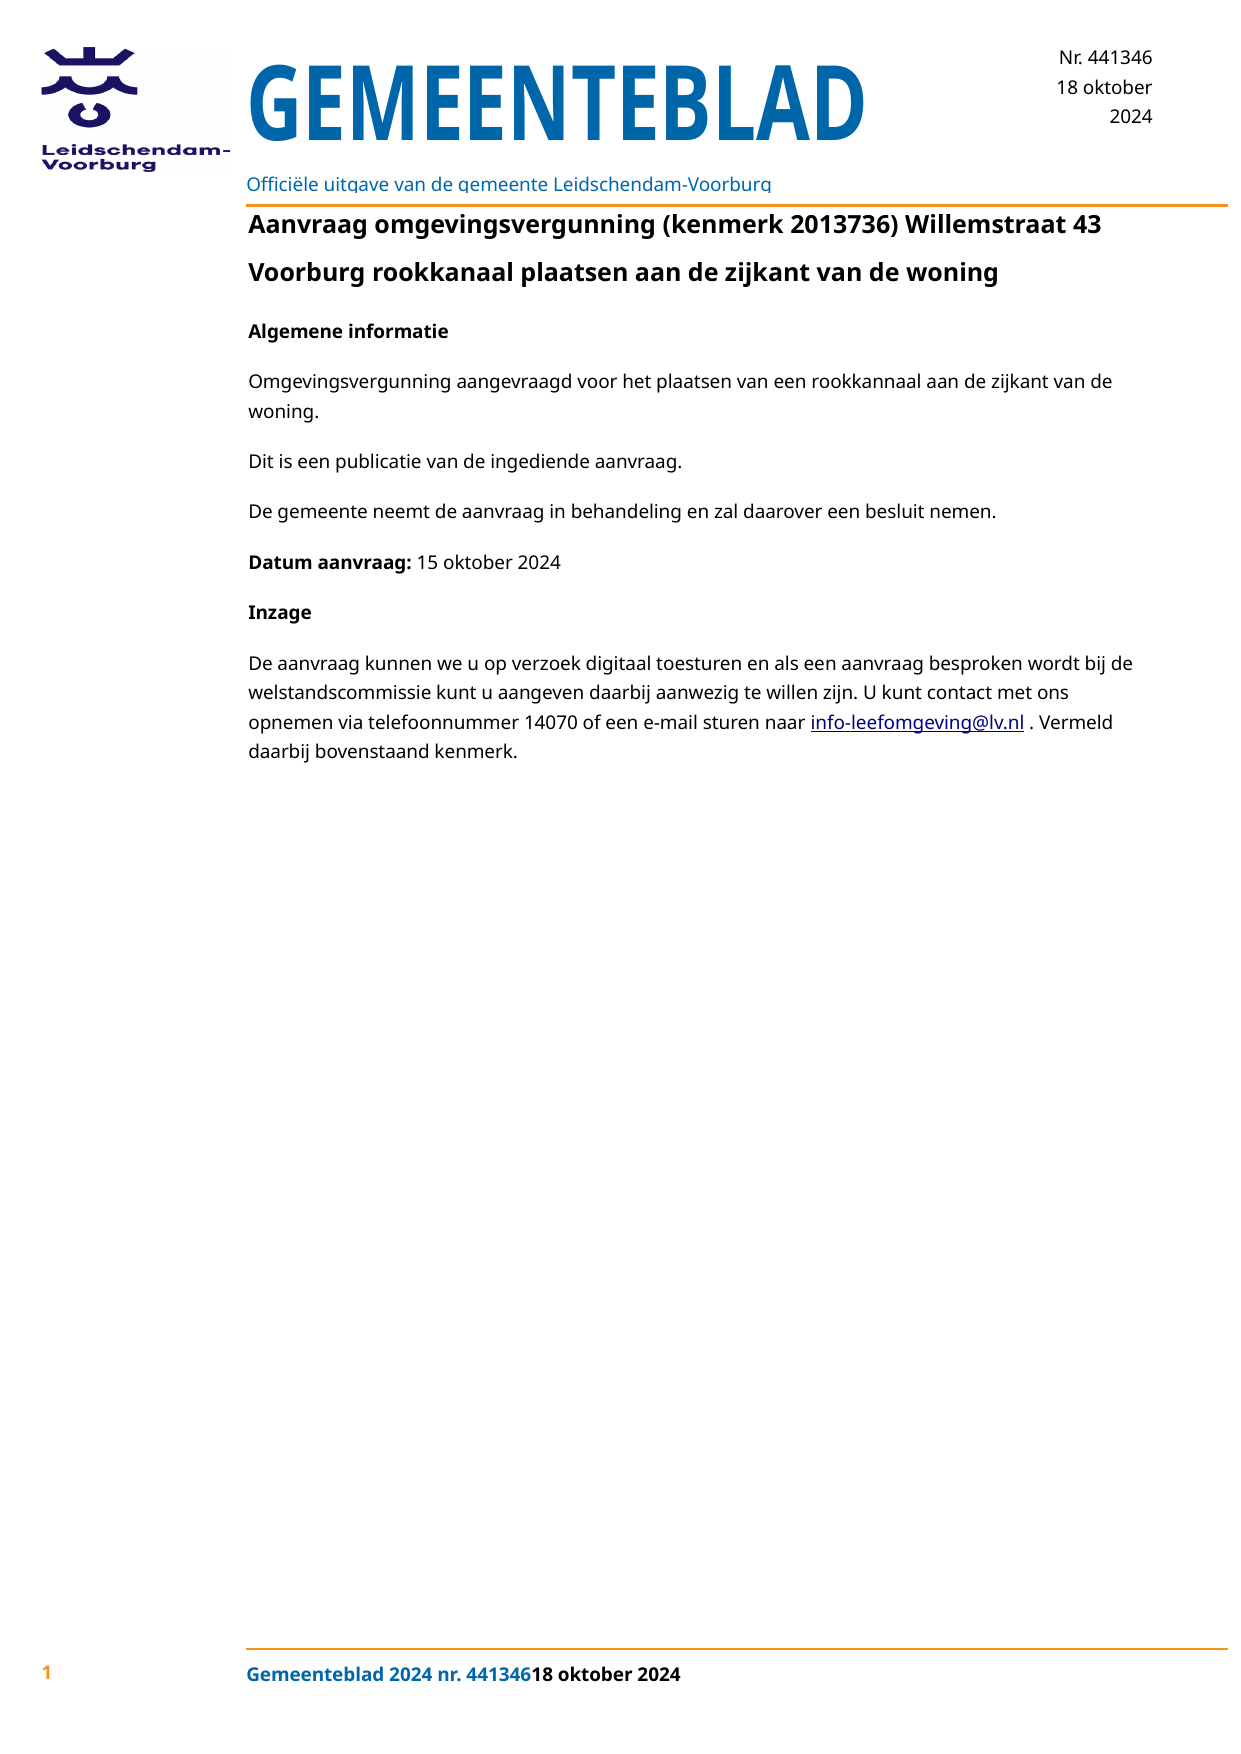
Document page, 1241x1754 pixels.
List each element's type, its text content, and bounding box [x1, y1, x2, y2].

text Inzage [248, 599, 1152, 625]
text Dit is een publicatie van de ingediende aanvraag. [248, 448, 1152, 474]
text Aanvraag omgevingsvergunning (kenmerk 2013736) Willemstraat 43 Voorburg rookkanaal plaatsen aan de zijkant van de woning [248, 207, 1152, 288]
text Algemene informatie [248, 318, 1152, 344]
text De aanvraag kunnen we u op verzoek digitaal toesturen en als een aanvraag besproken wordt bij de welstandscommissie kunt u aangeven daarbij aanwezig te willen zijn. U kunt contact met ons opnemen via telefoonnummer 14070 of een e-mail sturen naar info-leefomgeving@lv.nl . Vermeld daarbij bovenstaand kenmerk. [248, 650, 1152, 764]
text Datum aanvraag: 15 oktober 2024 [248, 549, 1152, 575]
text De gemeente neemt de aanvraag in behandeling en zal daarover een besluit nemen. [248, 499, 1152, 524]
text Omgevingsvergunning aangevraagd voor het plaatsen van een rookkannaal aan de zijkant van de woning. [248, 368, 1152, 424]
picture [41, 47, 231, 172]
